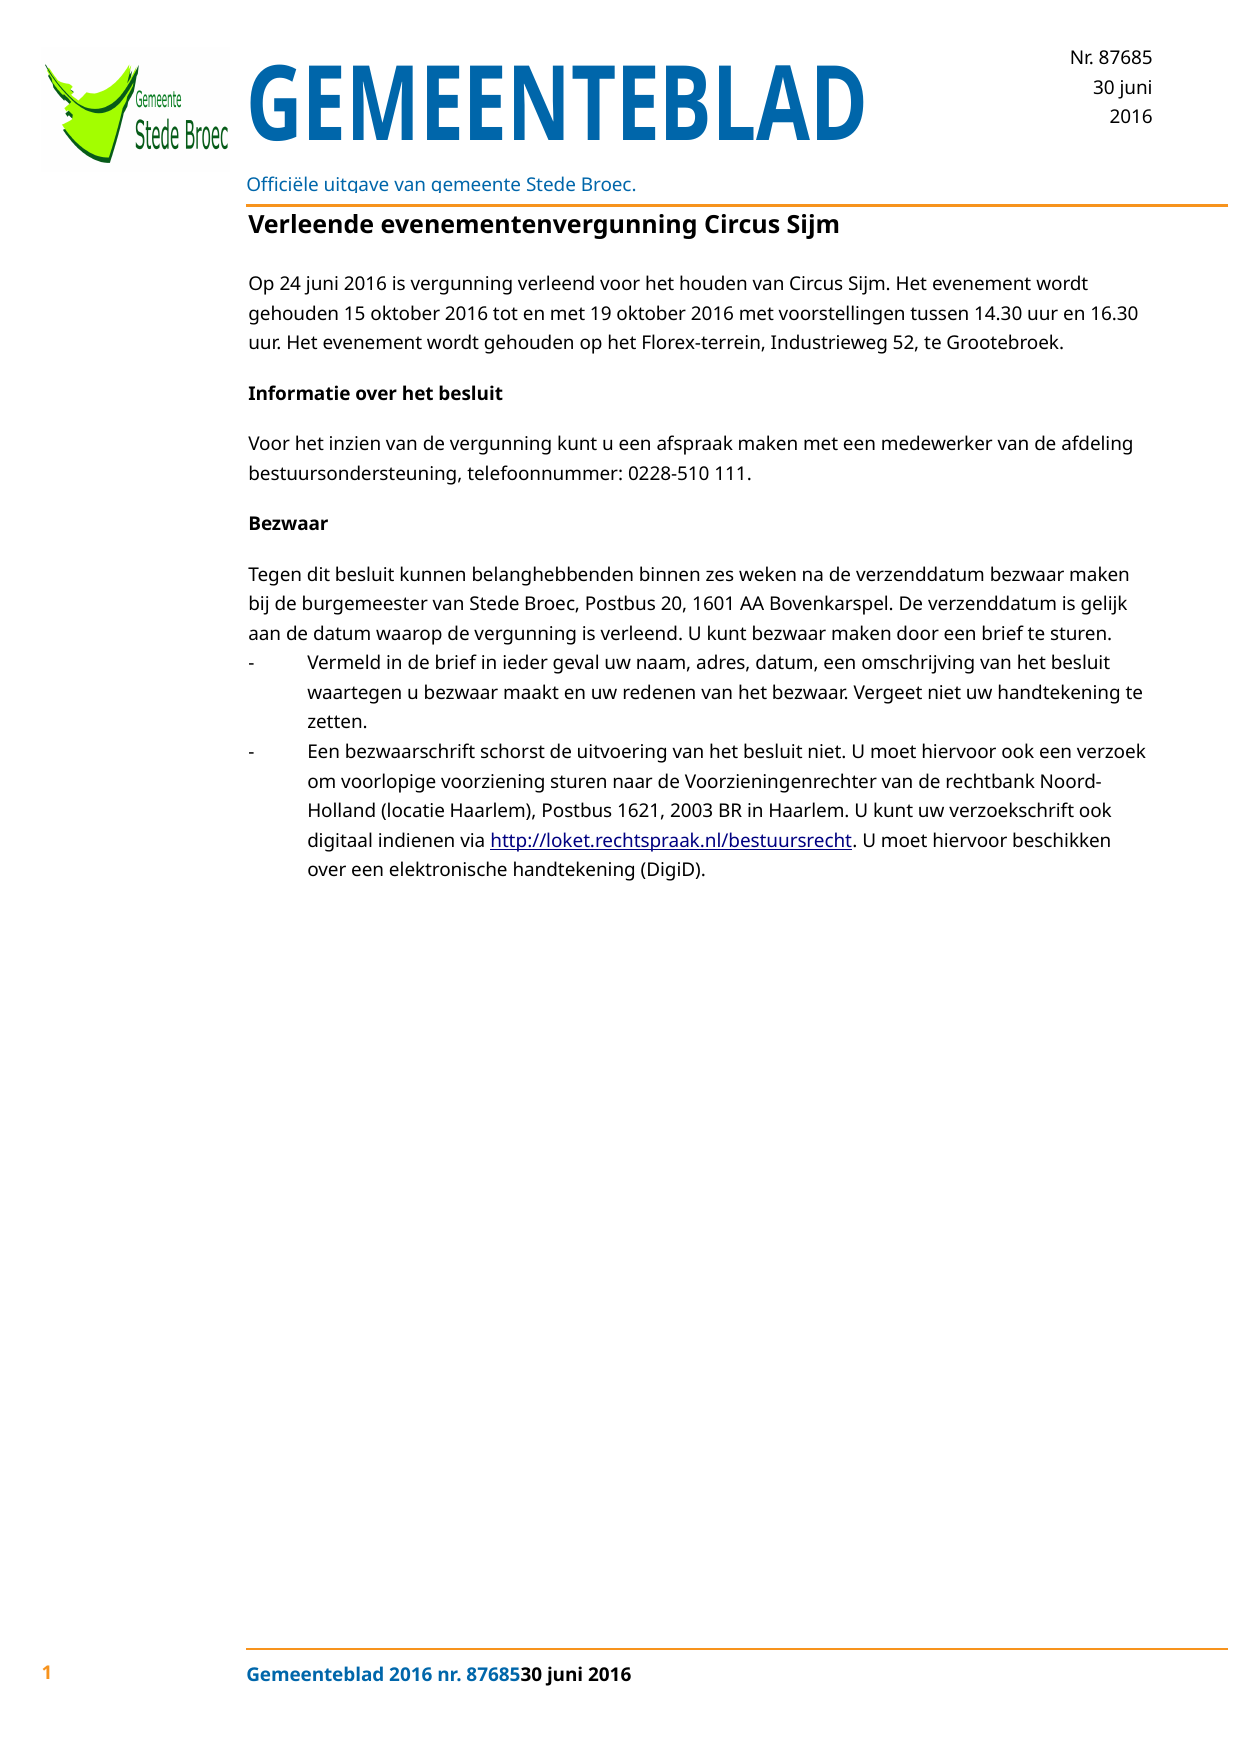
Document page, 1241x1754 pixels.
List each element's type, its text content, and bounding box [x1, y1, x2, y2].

text Bezwaar [248, 510, 1152, 536]
list Een bezwaarschrift schorst de uitvoering van het besluit niet. U moet hiervoor ook een verzoek om voorlopige voorziening sturen naar de Voorzieningenrechter van de rechtbank Noord-Holland (locatie Haarlem), Postbus 1621, 2003 BR in Haarlem. U kunt uw verzoekschrift ook digitaal indienen via http://loket.rechtspraak.nl/bestuursrecht. U moet hiervoor beschikken over een elektronische handtekening (DigiD). [248, 738, 1152, 882]
text Op 24 juni 2016 is vergunning verleend voor het houden van Circus Sijm. Het evenement wordt gehouden 15 oktober 2016 tot en met 19 oktober 2016 met voorstellingen tussen 14.30 uur en 16.30 uur. Het evenement wordt gehouden op het Florex-terrein, Industrieweg 52, te Grootebroek. [248, 270, 1152, 355]
picture [41, 47, 231, 172]
text Voor het inzien van de vergunning kunt u een afspraak maken met een medewerker van de afdeling bestuursondersteuning, telefoonnummer: 0228-510 111. [248, 430, 1152, 486]
text Verleende evenementenvergunning Circus Sijm [248, 207, 1152, 241]
list Vermeld in de brief in ieder geval uw naam, adres, datum, een omschrijving van het besluit waartegen u bezwaar maakt en uw redenen van het bezwaar. Vergeet niet uw handtekening te zetten. [248, 649, 1152, 734]
text Tegen dit besluit kunnen belanghebbenden binnen zes weken na de verzenddatum bezwaar maken bij de burgemeester van Stede Broec, Postbus 20, 1601 AA Bovenkarspel. De verzenddatum is gelijk aan de datum waarop de vergunning is verleend. U kunt bezwaar maken door een brief te sturen. [248, 561, 1152, 646]
text Informatie over het besluit [248, 380, 1152, 406]
